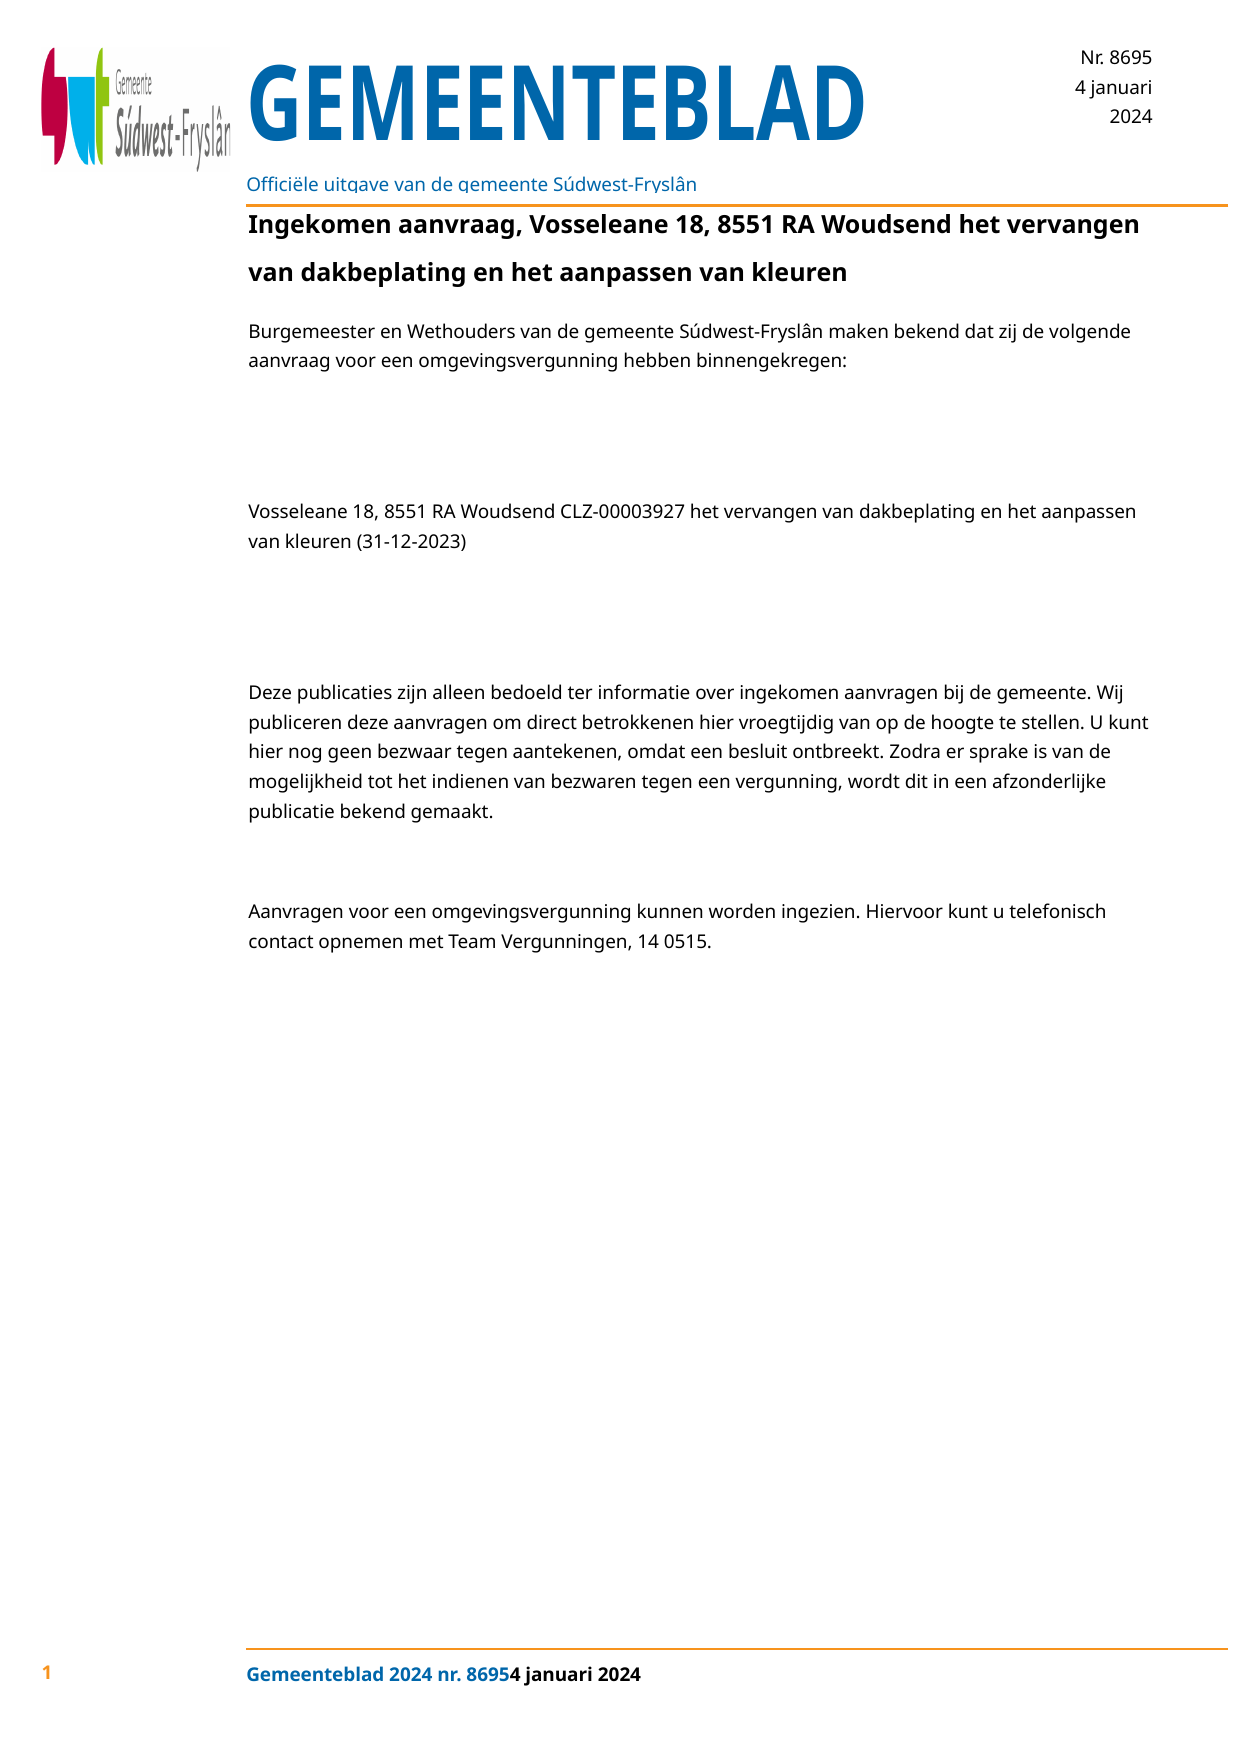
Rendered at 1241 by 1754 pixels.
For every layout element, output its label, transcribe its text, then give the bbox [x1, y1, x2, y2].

text Deze publicaties zijn alleen bedoeld ter informatie over ingekomen aanvragen bij de gemeente. Wij publiceren deze aanvragen om direct betrokkenen hier vroegtijdig van op de hoogte te stellen. U kunt hier nog geen bezwaar tegen aantekenen, omdat een besluit ontbreekt. Zodra er sprake is van de mogelijkheid tot het indienen van bezwaren tegen een vergunning, wordt dit in een afzonderlijke publicatie bekend gemaakt. [248, 679, 1152, 824]
text Burgemeester en Wethouders van de gemeente Súdwest-Fryslân maken bekend dat zij de volgende aanvraag voor een omgevingsvergunning hebben binnengekregen: [248, 318, 1152, 373]
text Aanvragen voor een omgevingsvergunning kunnen worden ingezien. Hiervoor kunt u telefonisch contact opnemen met Team Vergunningen, 14 0515. [248, 899, 1152, 954]
picture [41, 47, 231, 172]
text Vosseleane 18, 8551 RA Woudsend CLZ-00003927 het vervangen van dakbeplating en het aanpassen van kleuren (31-12-2023) [248, 499, 1152, 554]
text Ingekomen aanvraag, Vosseleane 18, 8551 RA Woudsend het vervangen van dakbeplating en het aanpassen van kleuren [248, 207, 1152, 288]
